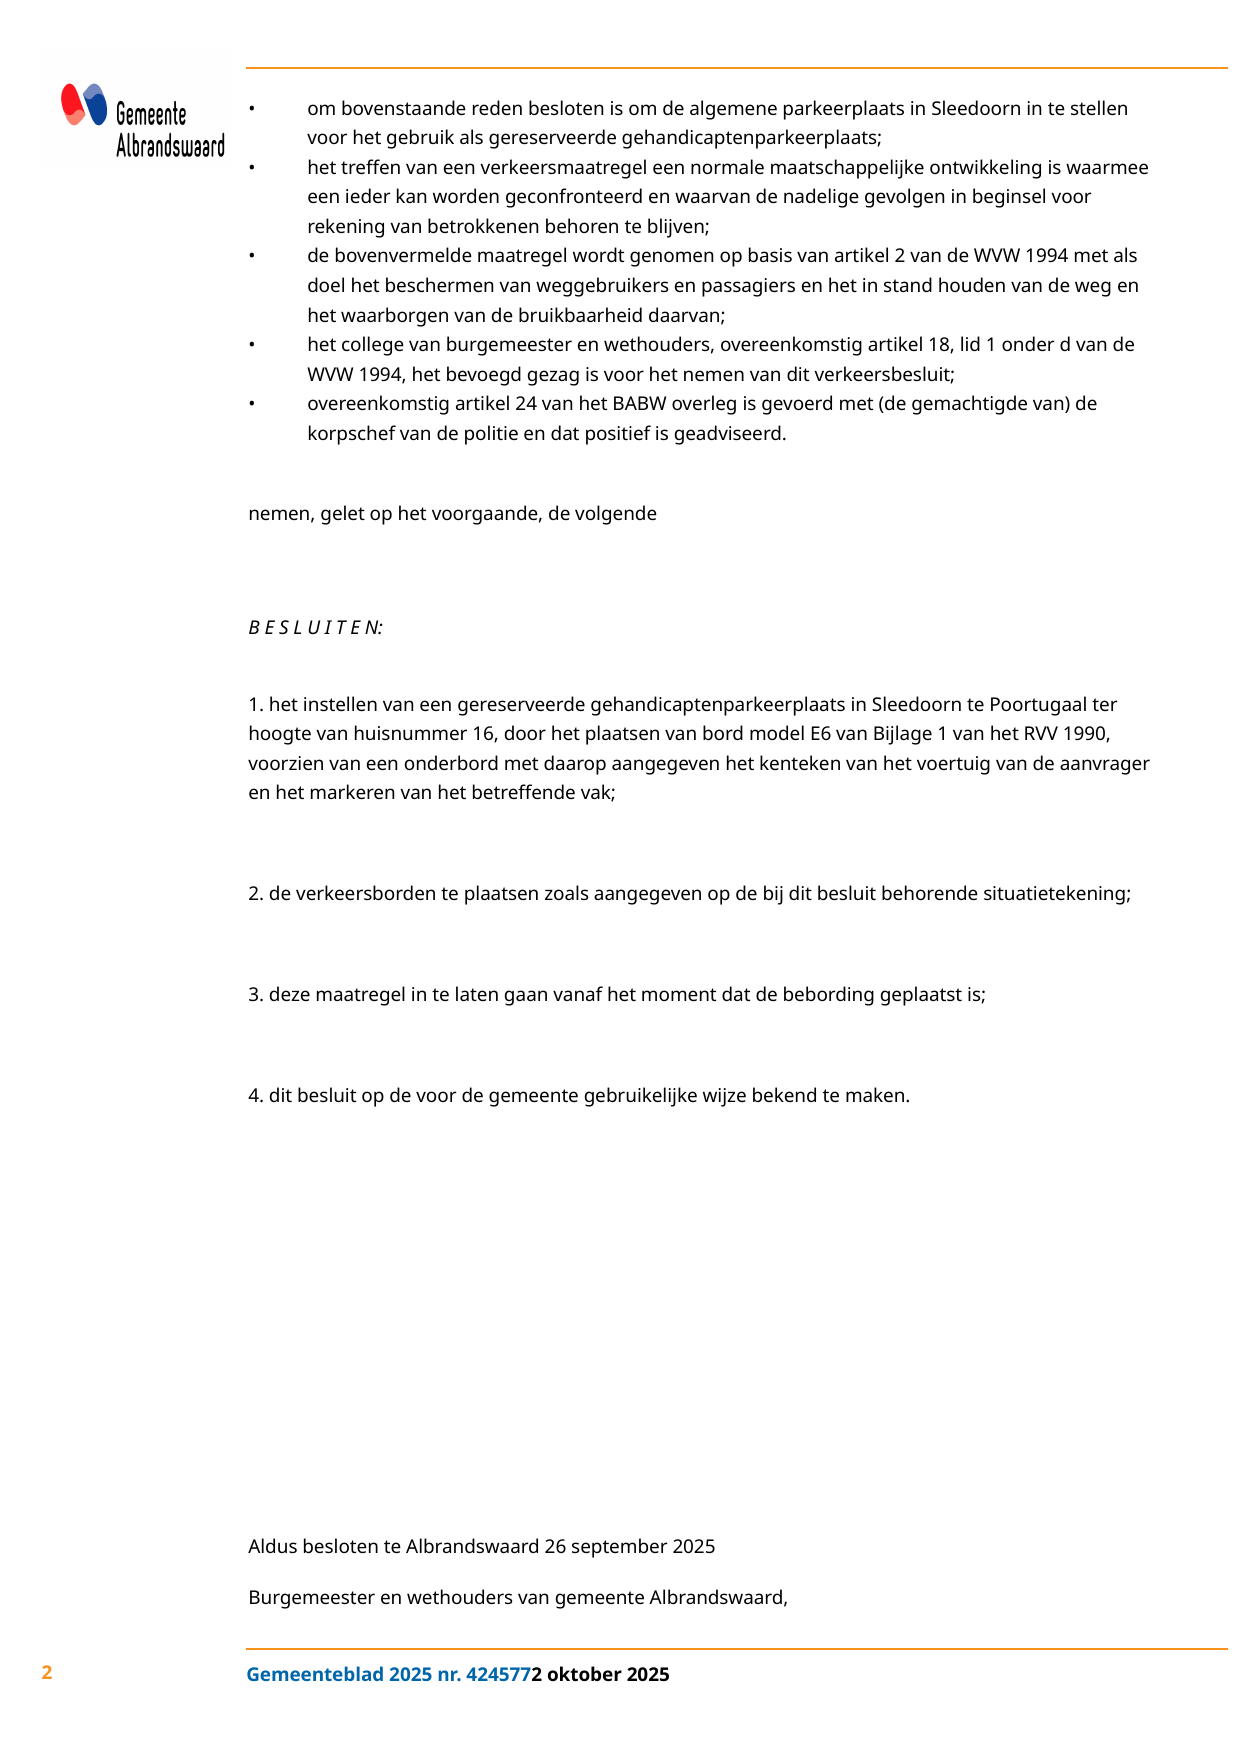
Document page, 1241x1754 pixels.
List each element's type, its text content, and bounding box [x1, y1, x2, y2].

picture [41, 47, 231, 172]
text 2. de verkeersborden te plaatsen zoals aangegeven op de bij dit besluit behorende situatietekening; [248, 880, 1152, 906]
text 4. dit besluit op de voor de gemeente gebruikelijke wijze bekend te maken. [248, 1082, 1152, 1108]
list om bovenstaande reden besloten is om de algemene parkeerplaats in Sleedoorn in te stellen voor het gebruik als gereserveerde gehandicaptenparkeerplaats; [248, 95, 1152, 150]
text 3. deze maatregel in te laten gaan vanaf het moment dat de bebording geplaatst is; [248, 981, 1152, 1007]
text Aldus besloten te Albrandswaard 26 september 2025 [248, 1533, 1152, 1559]
list overeenkomstig artikel 24 van het BABW overleg is gevoerd met (de gemachtigde van) de korpschef van de politie en dat positief is geadviseerd. [248, 391, 1152, 446]
list het college van burgemeester en wethouders, overeenkomstig artikel 18, lid 1 onder d van de WVW 1994, het bevoegd gezag is voor het nemen van dit verkeersbesluit; [248, 331, 1152, 387]
list het treffen van een verkeersmaatregel een normale maatschappelijke ontwikkeling is waarmee een ieder kan worden geconfronteerd en waarvan de nadelige gevolgen in beginsel voor rekening van betrokkenen behoren te blijven; [248, 154, 1152, 239]
text B E S L U I T E N: [248, 614, 1152, 640]
text Burgemeester en wethouders van gemeente Albrandswaard, [248, 1584, 1152, 1610]
text 1. het instellen van een gereserveerde gehandicaptenparkeerplaats in Sleedoorn te Poortugaal ter hoogte van huisnummer 16, door het plaatsen van bord model E6 van Bijlage 1 van het RVV 1990, voorzien van een onderbord met daarop aangegeven het kenteken van het voertuig van de aanvrager en het markeren van het betreffende vak; [248, 691, 1152, 805]
list de bovenvermelde maatregel wordt genomen op basis van artikel 2 van de WVW 1994 met als doel het beschermen van weggebruikers en passagiers en het in stand houden van de weg en het waarborgen van de bruikbaarheid daarvan; [248, 243, 1152, 328]
text nemen, gelet op het voorgaande, de volgende [248, 500, 1152, 526]
